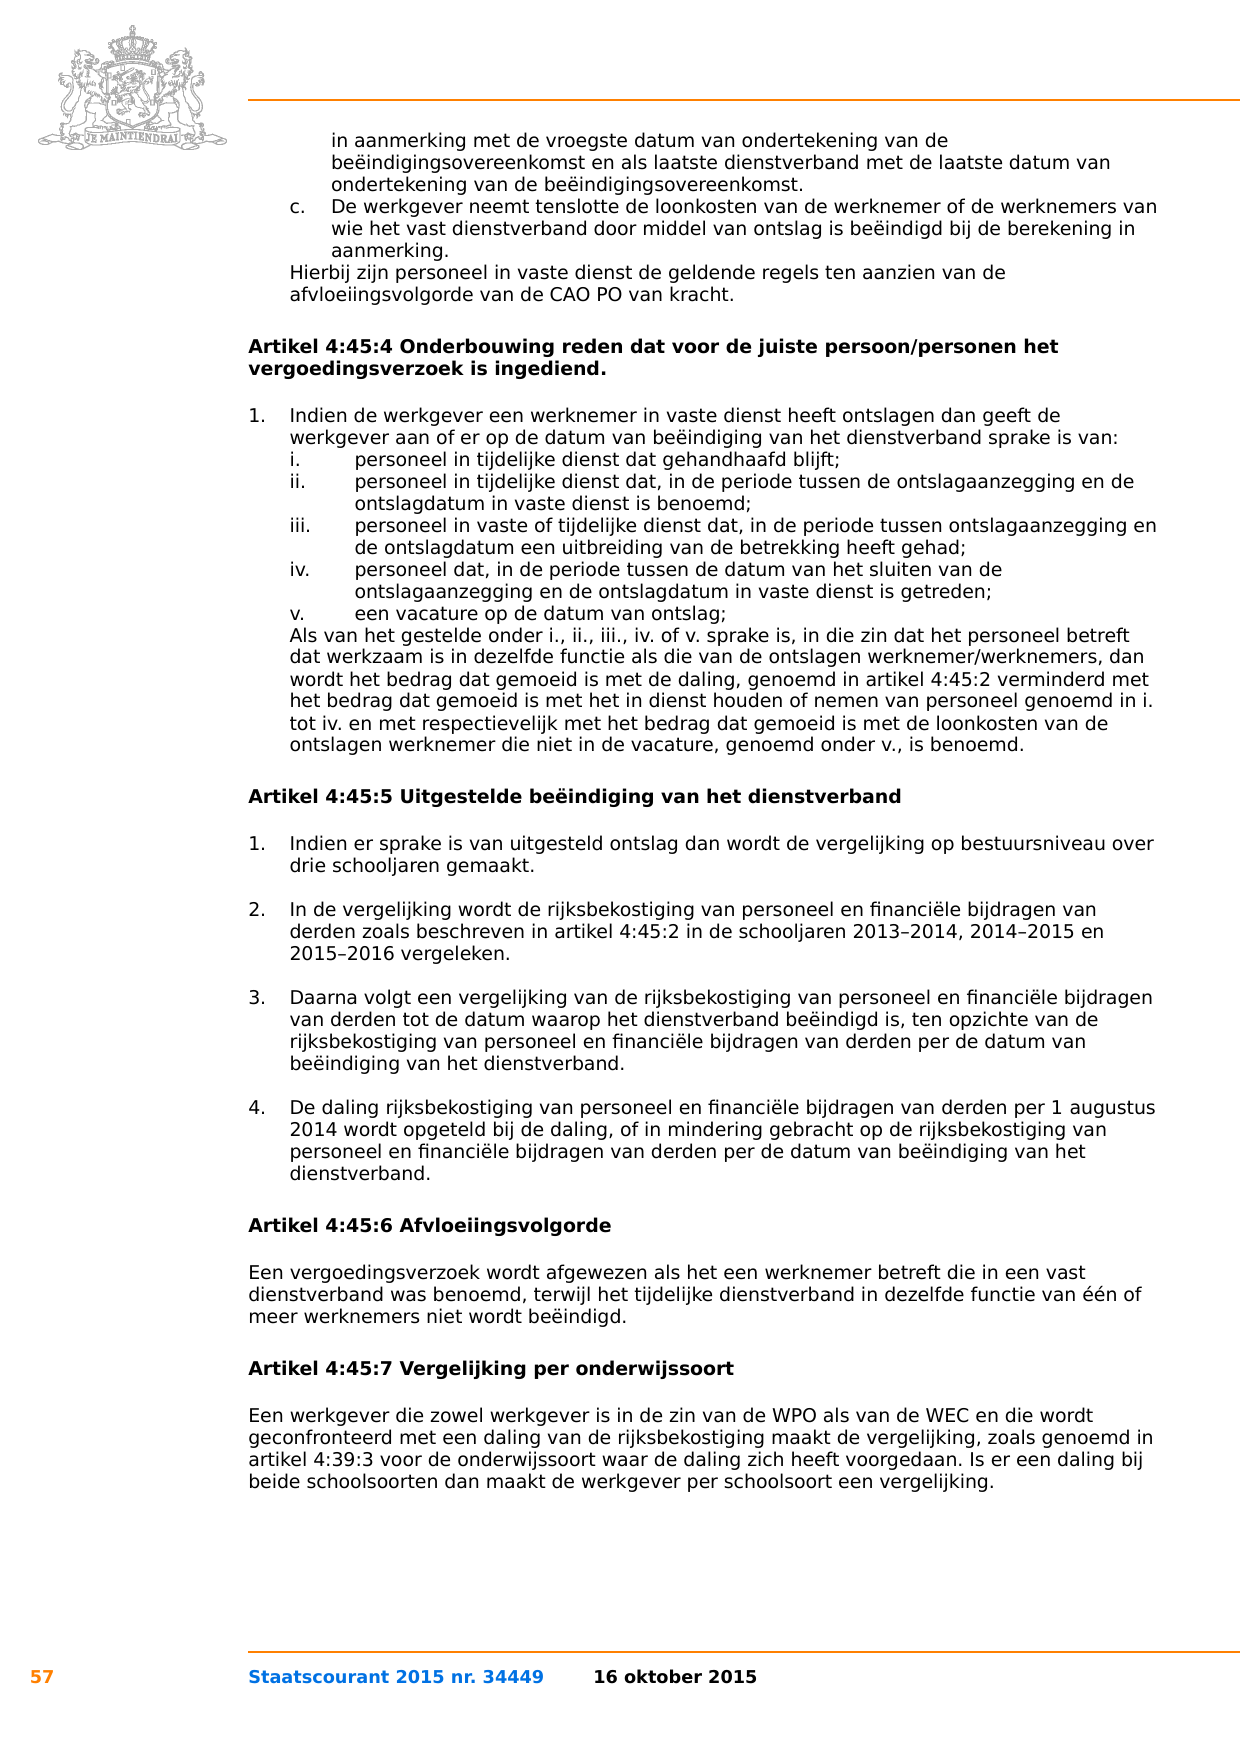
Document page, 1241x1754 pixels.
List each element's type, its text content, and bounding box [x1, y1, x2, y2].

subtitle Artikel 4:45:4 Onderbouwing reden dat voor de juiste persoon/personen het vergoedingsverzoek is ingediend. [248, 336, 1163, 380]
text v. een vacature op de datum van ontslag; [289, 602, 1163, 624]
text Als van het gestelde onder i., ii., iii., iv. of v. sprake is, in die zin dat het personeel betreft dat werkzaam is in dezelfde functie als die van de ontslagen werknemer/werknemers, dan wordt het bedrag dat gemoeid is met de daling, genoemd in artikel 4:45:2 verminderd met het bedrag dat gemoeid is met het in dienst houden of nemen van personeel genoemd in i. tot iv. en met respectievelijk met het bedrag dat gemoeid is met de loonkosten van de ontslagen werknemer die niet in de vacature, genoemd onder v., is benoemd. [289, 624, 1163, 756]
text in aanmerking met de vroegste datum van ondertekening van de beëindigingsovereenkomst en als laatste dienstverband met de laatste datum van ondertekening van de beëindigingsovereenkomst. [289, 130, 1163, 196]
picture [38, 25, 227, 150]
text c. De werkgever neemt tenslotte de loonkosten van de werknemer of de werknemers van wie het vast dienstverband door middel van ontslag is beëindigd bij de berekening in aanmerking. [289, 196, 1163, 262]
text Een vergoedingsverzoek wordt afgewezen als het een werknemer betreft die in een vast dienstverband was benoemd, terwijl het tijdelijke dienstverband in dezelfde functie van één of meer werknemers niet wordt beëindigd. [248, 1262, 1163, 1328]
text Een werkgever die zowel werkgever is in de zin van de WPO als van de WEC en die wordt geconfronteerd met een daling van de rijksbekostiging maakt de vergelijking, zoals genoemd in artikel 4:39:3 voor de onderwijssoort waar de daling zich heeft voorgedaan. Is er een daling bij beide schoolsoorten dan maakt de werkgever per schoolsoort een vergelijking. [248, 1404, 1163, 1492]
text 2. In de vergelijking wordt de rijksbekostiging van personeel en financiële bijdragen van derden zoals beschreven in artikel 4:45:2 in de schooljaren 2013–2014, 2014–2015 en 2015–2016 vergeleken. [248, 899, 1163, 965]
text 3. Daarna volgt een vergelijking van de rijksbekostiging van personeel en financiële bijdragen van derden tot de datum waarop het dienstverband beëindigd is, ten opzichte van de rijksbekostiging van personeel en financiële bijdragen van derden per de datum van beëindiging van het dienstverband. [248, 987, 1163, 1075]
text i. personeel in tijdelijke dienst dat gehandhaafd blijft; [289, 449, 1163, 471]
text 4. De daling rijksbekostiging van personeel en financiële bijdragen van derden per 1 augustus 2014 wordt opgeteld bij de daling, of in mindering gebracht op de rijksbekostiging van personeel en financiële bijdragen van derden per de datum van beëindiging van het dienstverband. [248, 1097, 1163, 1185]
subtitle Artikel 4:45:5 Uitgestelde beëindiging van het dienstverband [248, 786, 1163, 808]
subtitle Artikel 4:45:6 Afvloeiingsvolgorde [248, 1215, 1163, 1237]
text 1. Indien de werkgever een werknemer in vaste dienst heeft ontslagen dan geeft de werkgever aan of er op de datum van beëindiging van het dienstverband sprake is van: [248, 405, 1163, 449]
text Hierbij zijn personeel in vaste dienst de geldende regels ten aanzien van de afvloeiingsvolgorde van de CAO PO van kracht. [289, 262, 1163, 306]
text iv. personeel dat, in de periode tussen de datum van het sluiten van de ontslagaanzegging en de ontslagdatum in vaste dienst is getreden; [289, 558, 1163, 602]
text iii. personeel in vaste of tijdelijke dienst dat, in de periode tussen ontslagaanzegging en de ontslagdatum een uitbreiding van de betrekking heeft gehad; [289, 514, 1163, 558]
subtitle Artikel 4:45:7 Vergelijking per onderwijssoort [248, 1358, 1163, 1379]
text 1. Indien er sprake is van uitgesteld ontslag dan wordt de vergelijking op bestuursniveau over drie schooljaren gemaakt. [248, 833, 1163, 877]
text ii. personeel in tijdelijke dienst dat, in de periode tussen de ontslagaanzegging en de ontslagdatum in vaste dienst is benoemd; [289, 471, 1163, 514]
